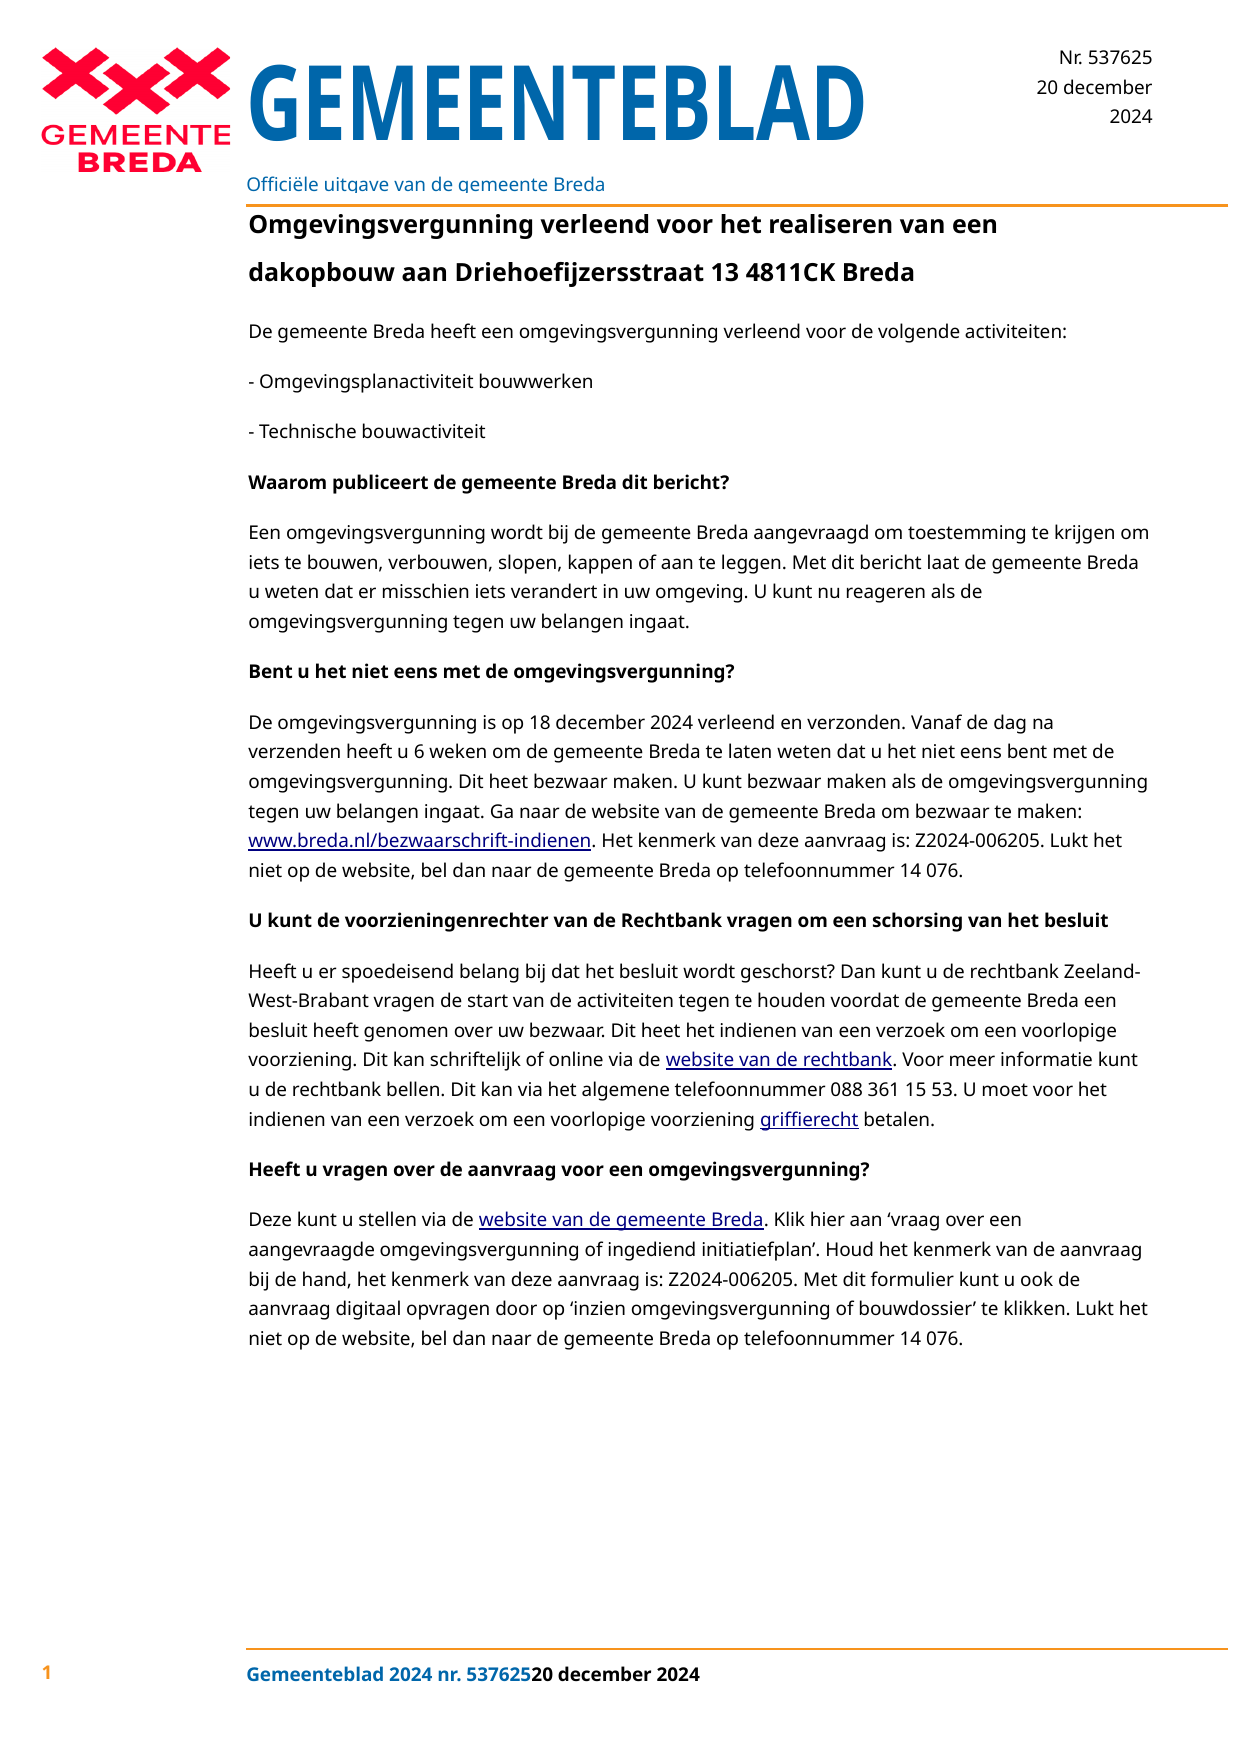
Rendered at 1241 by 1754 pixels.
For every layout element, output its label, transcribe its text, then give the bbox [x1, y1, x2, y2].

text Heeft u vragen over de aanvraag voor een omgevingsvergunning? [248, 1156, 1152, 1182]
text Bent u het niet eens met de omgevingsvergunning? [248, 659, 1152, 684]
text - Technische bouwactiviteit [248, 419, 1152, 444]
text Waarom publiceert de gemeente Breda dit bericht? [248, 469, 1152, 495]
text De omgevingsvergunning is op 18 december 2024 verleend en verzonden. Vanaf de dag na verzenden heeft u 6 weken om de gemeente Breda te laten weten dat u het niet eens bent met de omgevingsvergunning. Dit heet bezwaar maken. U kunt bezwaar maken als de omgevingsvergunning tegen uw belangen ingaat. Ga naar de website van de gemeente Breda om bezwaar te maken: www.breda.nl/bezwaarschrift-indienen. Het kenmerk van deze aanvraag is: Z2024-006205. Lukt het niet op de website, bel dan naar de gemeente Breda op telefoonnummer 14 076. [248, 709, 1152, 883]
text Omgevingsvergunning verleend voor het realiseren van een dakopbouw aan Driehoefijzersstraat 13 4811CK Breda [248, 207, 1152, 288]
text Deze kunt u stellen via de website van de gemeente Breda. Klik hier aan ‘vraag over een aangevraagde omgevingsvergunning of ingediend initiatiefplan’. Houd het kenmerk van de aanvraag bij de hand, het kenmerk van deze aanvraag is: Z2024-006205. Met dit formulier kunt u ook de aanvraag digitaal opvragen door op ‘inzien omgevingsvergunning of bouwdossier’ te klikken. Lukt het niet op de website, bel dan naar de gemeente Breda op telefoonnummer 14 076. [248, 1207, 1152, 1351]
text U kunt de voorzieningenrechter van de Rechtbank vragen om een schorsing van het besluit [248, 907, 1152, 933]
picture [41, 47, 231, 172]
text De gemeente Breda heeft een omgevingsvergunning verleend voor de volgende activiteiten: [248, 318, 1152, 344]
text Een omgevingsvergunning wordt bij de gemeente Breda aangevraagd om toestemming te krijgen om iets te bouwen, verbouwen, slopen, kappen of aan te leggen. Met dit bericht laat de gemeente Breda u weten dat er misschien iets verandert in uw omgeving. U kunt nu reageren als de omgevingsvergunning tegen uw belangen ingaat. [248, 519, 1152, 634]
text Heeft u er spoedeisend belang bij dat het besluit wordt geschorst? Dan kunt u de rechtbank Zeeland-West-Brabant vragen de start van de activiteiten tegen te houden voordat de gemeente Breda een besluit heeft genomen over uw bezwaar. Dit heet het indienen van een verzoek om een voorlopige voorziening. Dit kan schriftelijk of online via de website van de rechtbank. Voor meer informatie kunt u de rechtbank bellen. Dit kan via het algemene telefoonnummer 088 361 15 53. U moet voor het indienen van een verzoek om een voorlopige voorziening griffierecht betalen. [248, 958, 1152, 1132]
text - Omgevingsplanactiviteit bouwwerken [248, 368, 1152, 394]
